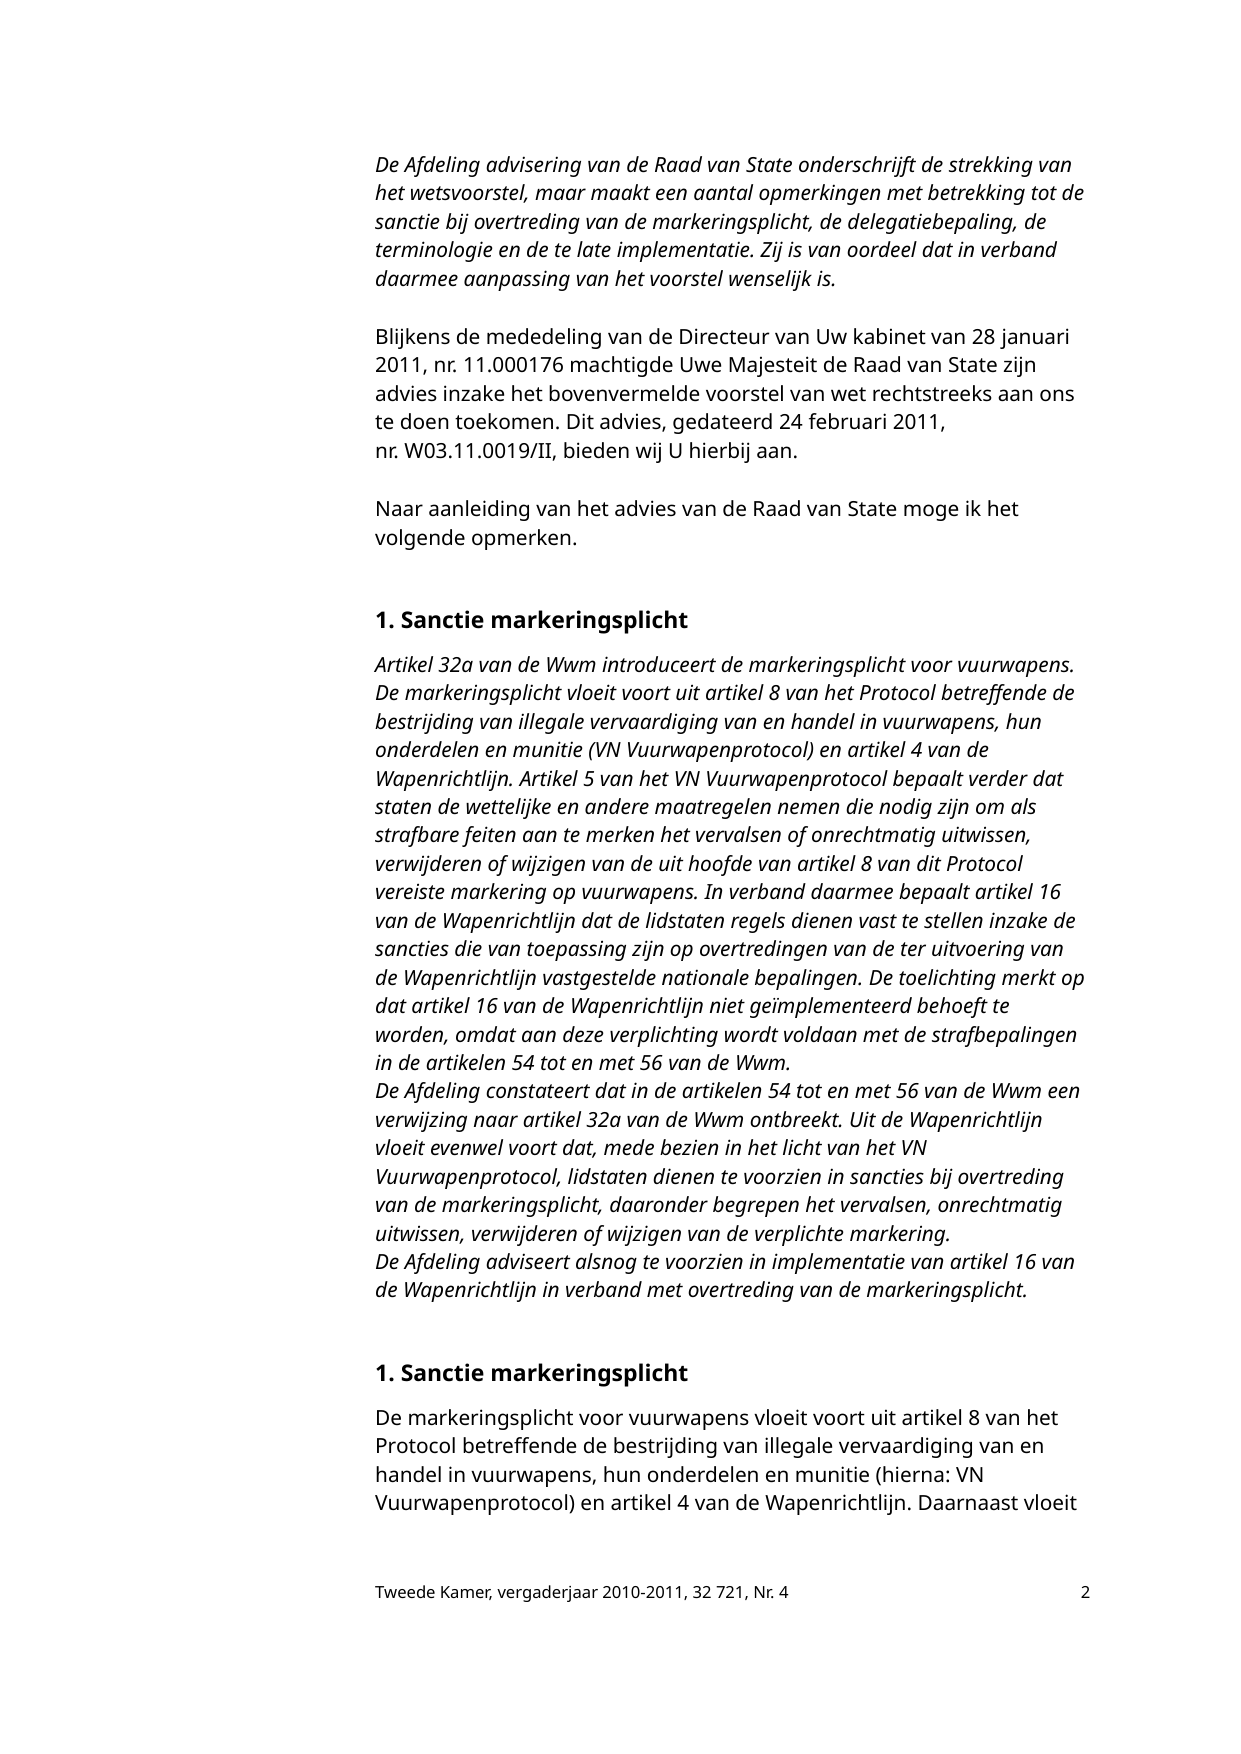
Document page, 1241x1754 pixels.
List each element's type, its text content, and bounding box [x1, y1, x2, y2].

text De markeringsplicht voor vuurwapens vloeit voort uit artikel 8 van het Protocol betreffende de bestrijding van illegale vervaardiging van en handel in vuurwapens, hun onderdelen en munitie (hierna: VN Vuurwapenprotocol) en artikel 4 van de Wapenrichtlijn. Daarnaast vloeit [375, 1403, 1090, 1517]
text Artikel 32a van de Wwm introduceert de markeringsplicht voor vuurwapens. De markeringsplicht vloeit voort uit artikel 8 van het Protocol betreffende de bestrijding van illegale vervaardiging van en handel in vuurwapens, hun onderdelen en munitie (VN Vuurwapenprotocol) en artikel 4 van de Wapenrichtlijn. Artikel 5 van het VN Vuurwapenprotocol bepaalt verder dat staten de wettelijke en andere maatregelen nemen die nodig zijn om als strafbare feiten aan te merken het vervalsen of onrechtmatig uitwissen, verwijderen of wijzigen van de uit hoofde van artikel 8 van dit Protocol vereiste markering op vuurwapens. In verband daarmee bepaalt artikel 16 van de Wapenrichtlijn dat de lidstaten regels dienen vast te stellen inzake de sancties die van toepassing zijn op overtredingen van de ter uitvoering van de Wapenrichtlijn vastgestelde nationale bepalingen. De toelichting merkt op dat artikel 16 van de Wapenrichtlijn niet geïmplementeerd behoeft te worden, omdat aan deze verplichting wordt voldaan met de strafbepalingen in de artikelen 54 tot en met 56 van de Wwm. [375, 650, 1090, 1077]
text De Afdeling advisering van de Raad van State onderschrijft de strekking van het wetsvoorstel, maar maakt een aantal opmerkingen met betrekking tot de sanctie bij overtreding van de markeringsplicht, de delegatiebepaling, de terminologie en de te late implementatie. Zij is van oordeel dat in verband daarmee aanpassing van het voorstel wenselijk is. [375, 150, 1090, 292]
text De Afdeling constateert dat in de artikelen 54 tot en met 56 van de Wwm een verwijzing naar artikel 32a van de Wwm ontbreekt. Uit de Wapenrichtlijn vloeit evenwel voort dat, mede bezien in het licht van het VN Vuurwapenprotocol, lidstaten dienen te voorzien in sancties bij overtreding van de markeringsplicht, daaronder begrepen het vervalsen, onrechtmatig uitwissen, verwijderen of wijzigen van de verplichte markering. [375, 1077, 1090, 1247]
text Blijkens de mededeling van de Directeur van Uw kabinet van 28 januari 2011, nr. 11.000176 machtigde Uwe Majesteit de Raad van State zijn advies inzake het bovenvermelde voorstel van wet rechtstreeks aan ons te doen toekomen. Dit advies, gedateerd 24 februari 2011, nr. W03.11.0019/II, bieden wij U hierbij aan. [375, 322, 1090, 464]
subtitle 1. Sanctie markeringsplicht [375, 604, 1090, 635]
text Naar aanleiding van het advies van de Raad van State moge ik het volgende opmerken. [375, 494, 1090, 551]
text De Afdeling adviseert alsnog te voorzien in implementatie van artikel 16 van de Wapenrichtlijn in verband met overtreding van de markeringsplicht. [375, 1247, 1090, 1304]
subtitle 1. Sanctie markeringsplicht [375, 1357, 1090, 1388]
